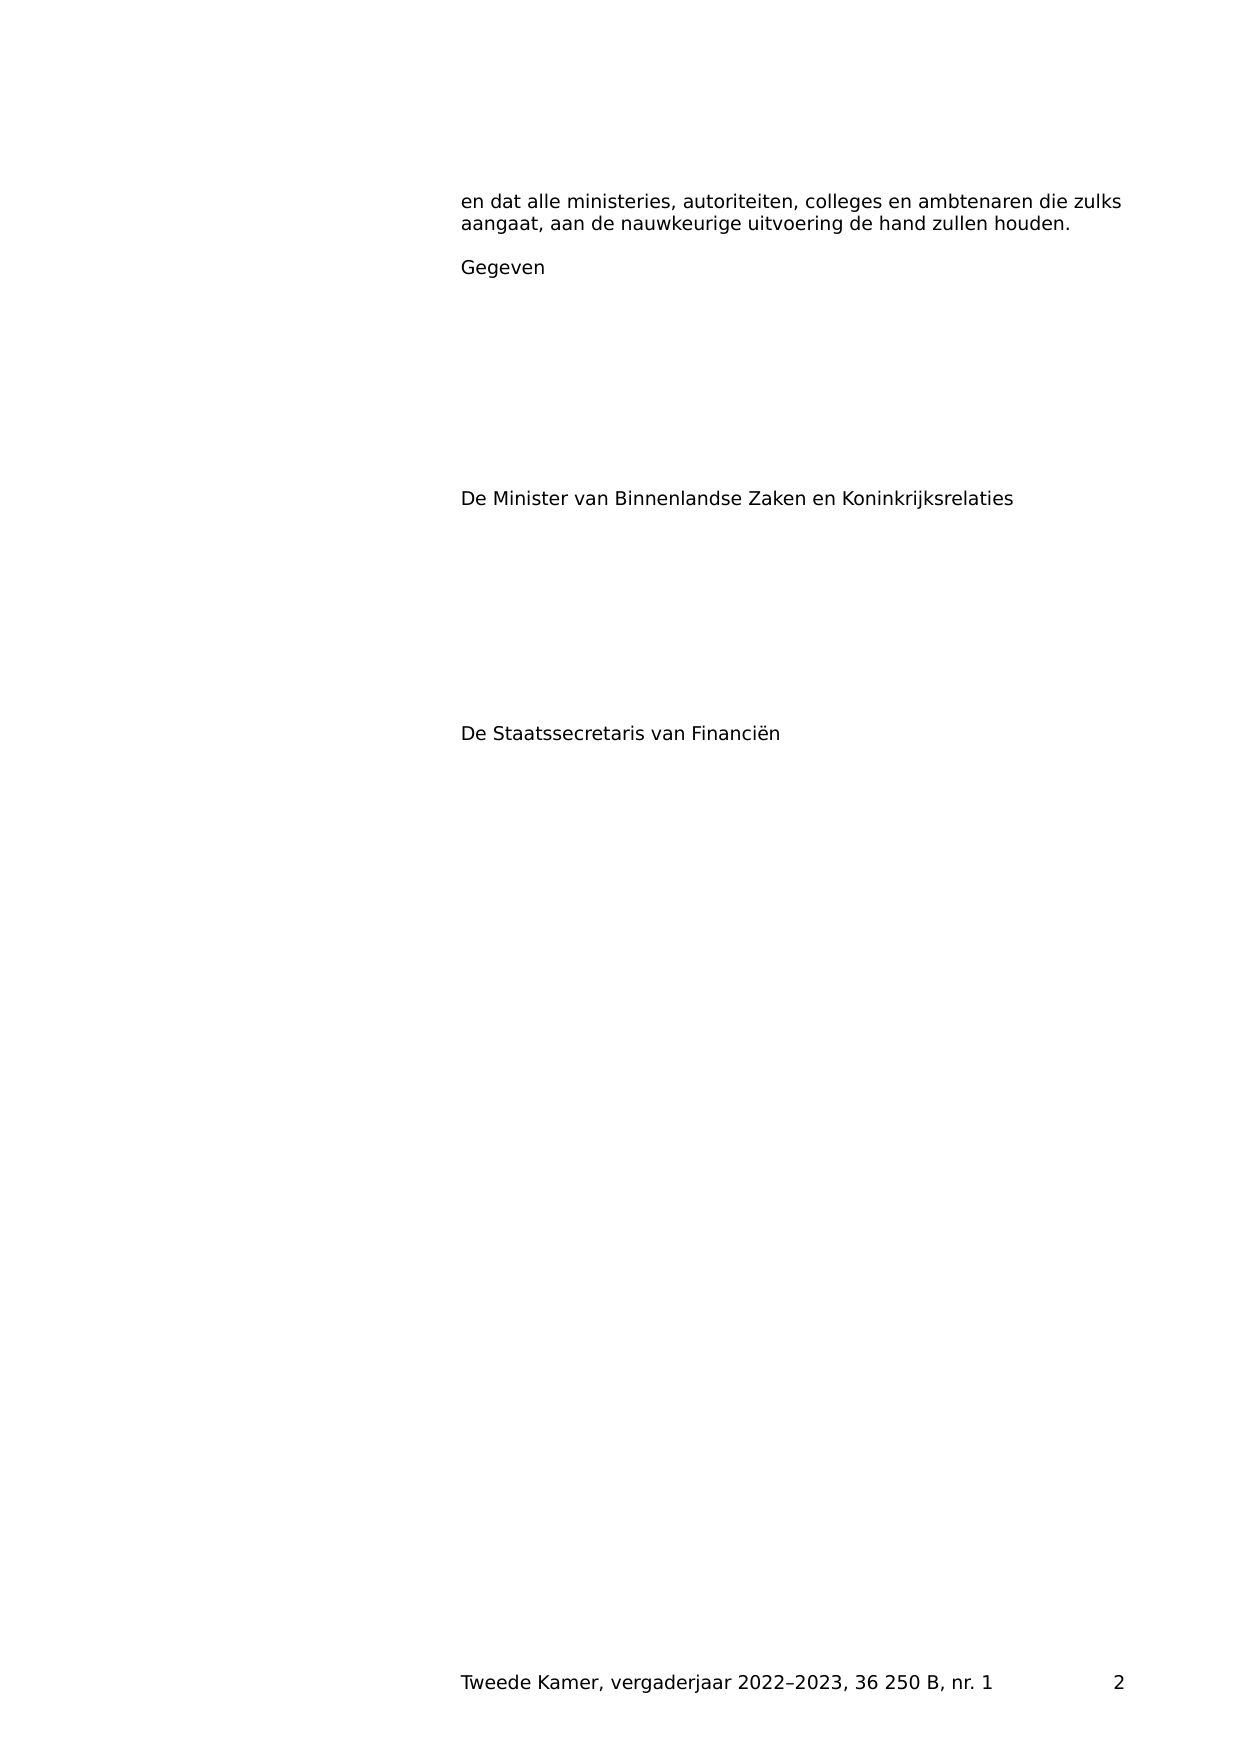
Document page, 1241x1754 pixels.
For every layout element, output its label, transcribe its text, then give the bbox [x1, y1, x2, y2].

text Gegeven [461, 257, 1125, 279]
text De Minister van Binnenlandse Zaken en Koninkrijksrelaties [461, 488, 1125, 510]
text De Staatssecretaris van Financiën [461, 723, 1125, 745]
text en dat alle ministeries, autoriteiten, colleges en ambtenaren die zulks aangaat, aan de nauwkeurige uitvoering de hand zullen houden. [461, 191, 1125, 235]
